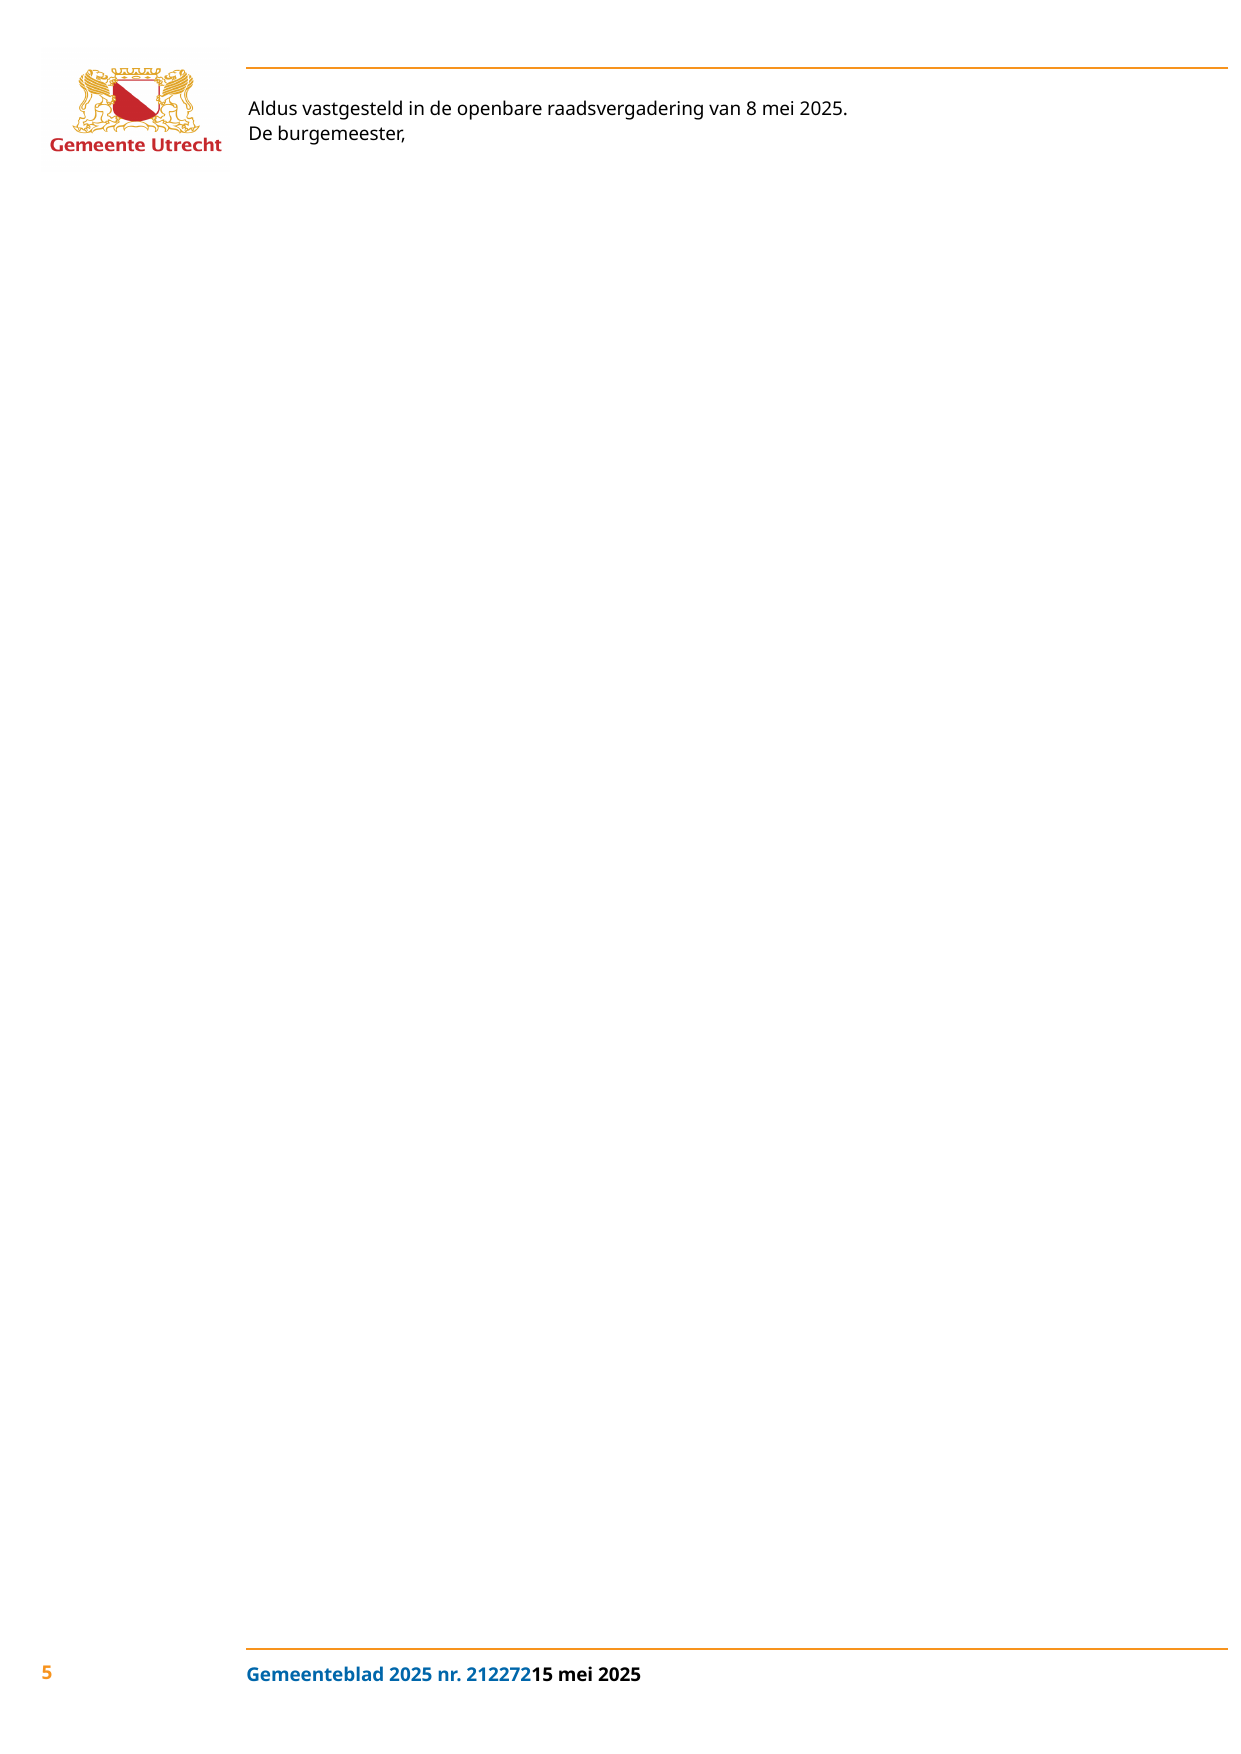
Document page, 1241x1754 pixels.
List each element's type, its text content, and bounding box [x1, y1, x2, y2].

text Aldus vastgesteld in de openbare raadsvergadering van 8 mei 2025. [248, 95, 1152, 121]
picture [41, 47, 231, 172]
text De burgemeester, [248, 121, 1152, 146]
